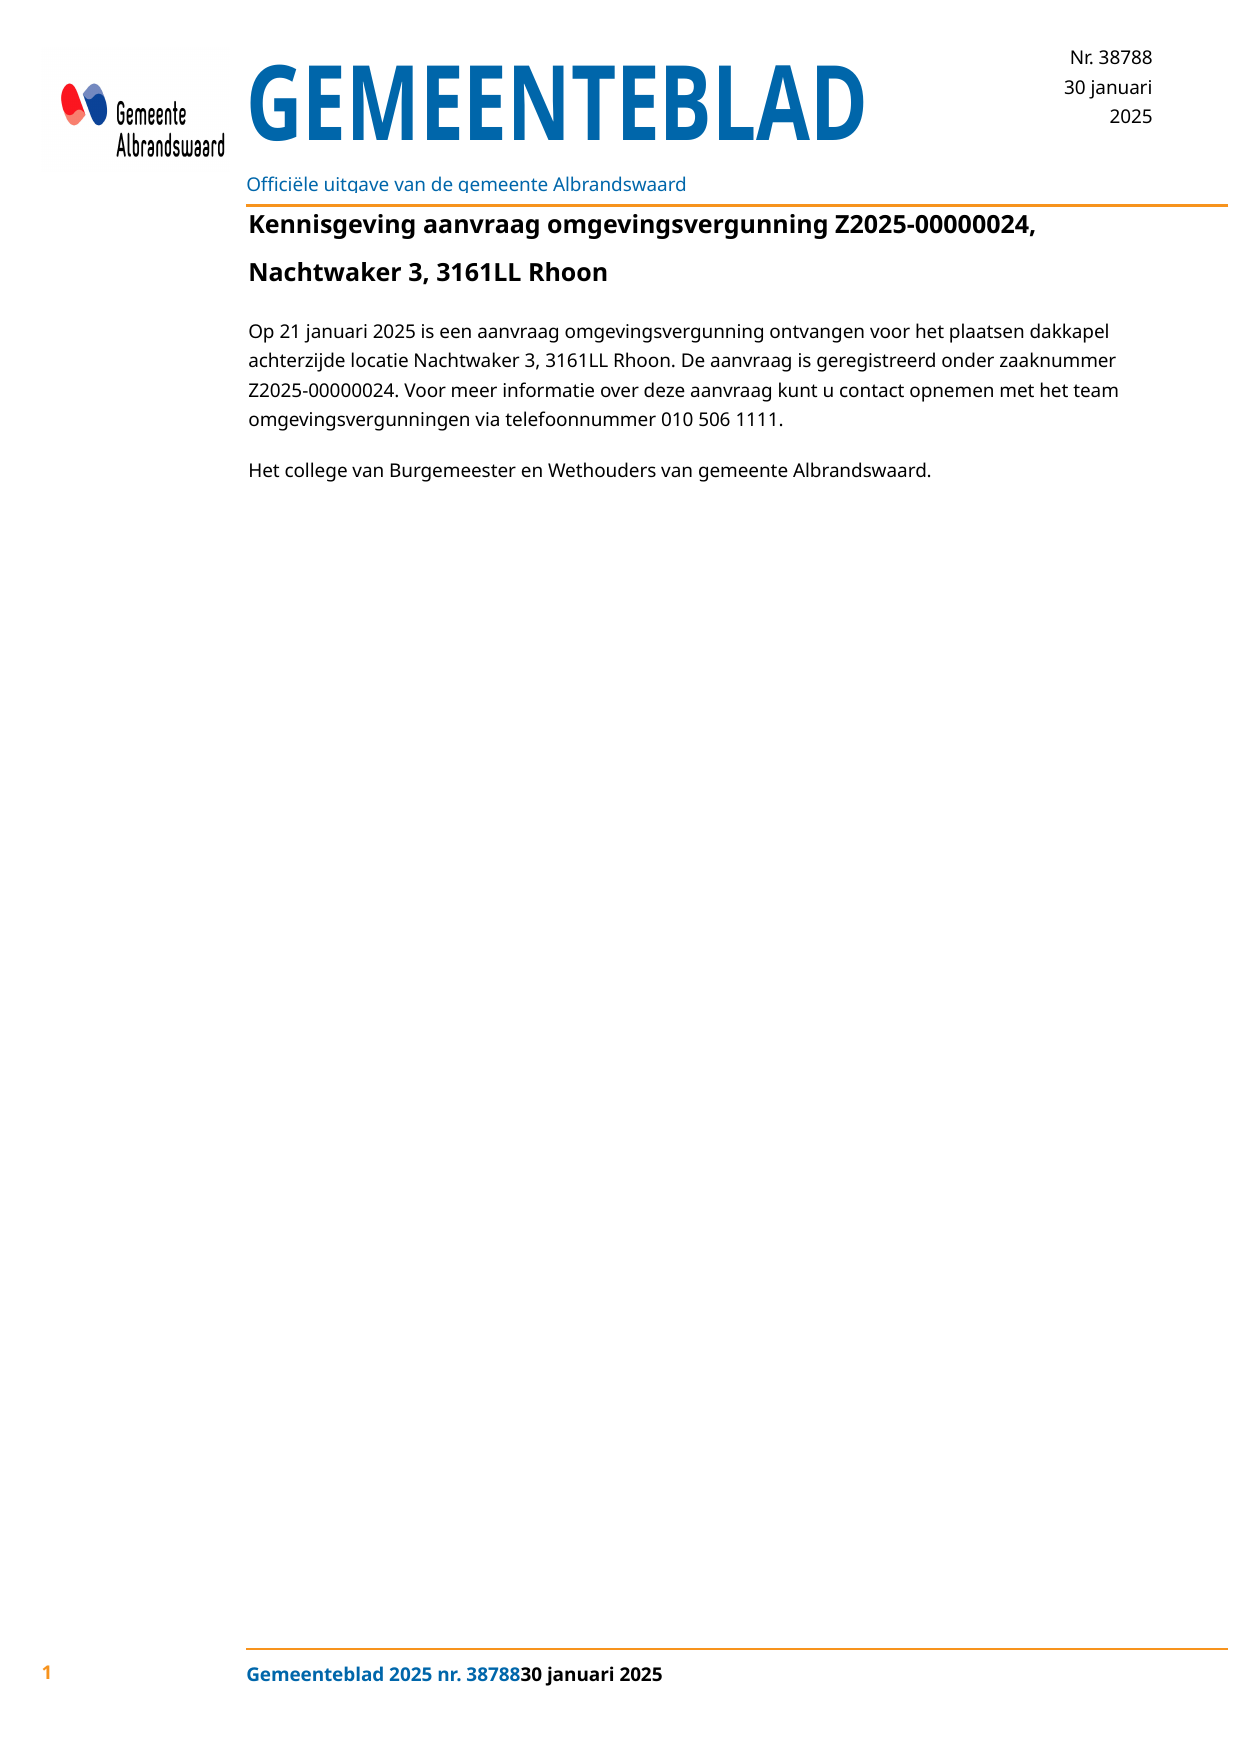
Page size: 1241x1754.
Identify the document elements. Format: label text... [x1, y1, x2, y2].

text Het college van Burgemeester en Wethouders van gemeente Albrandswaard. [248, 457, 1152, 483]
picture [41, 47, 231, 172]
text Op 21 januari 2025 is een aanvraag omgevingsvergunning ontvangen voor het plaatsen dakkapel achterzijde locatie Nachtwaker 3, 3161LL Rhoon. De aanvraag is geregistreerd onder zaaknummer Z2025-00000024. Voor meer informatie over deze aanvraag kunt u contact opnemen met het team omgevingsvergunningen via telefoonnummer 010 506 1111. [248, 318, 1152, 432]
text Kennisgeving aanvraag omgevingsvergunning Z2025-00000024, Nachtwaker 3, 3161LL Rhoon [248, 207, 1152, 288]
